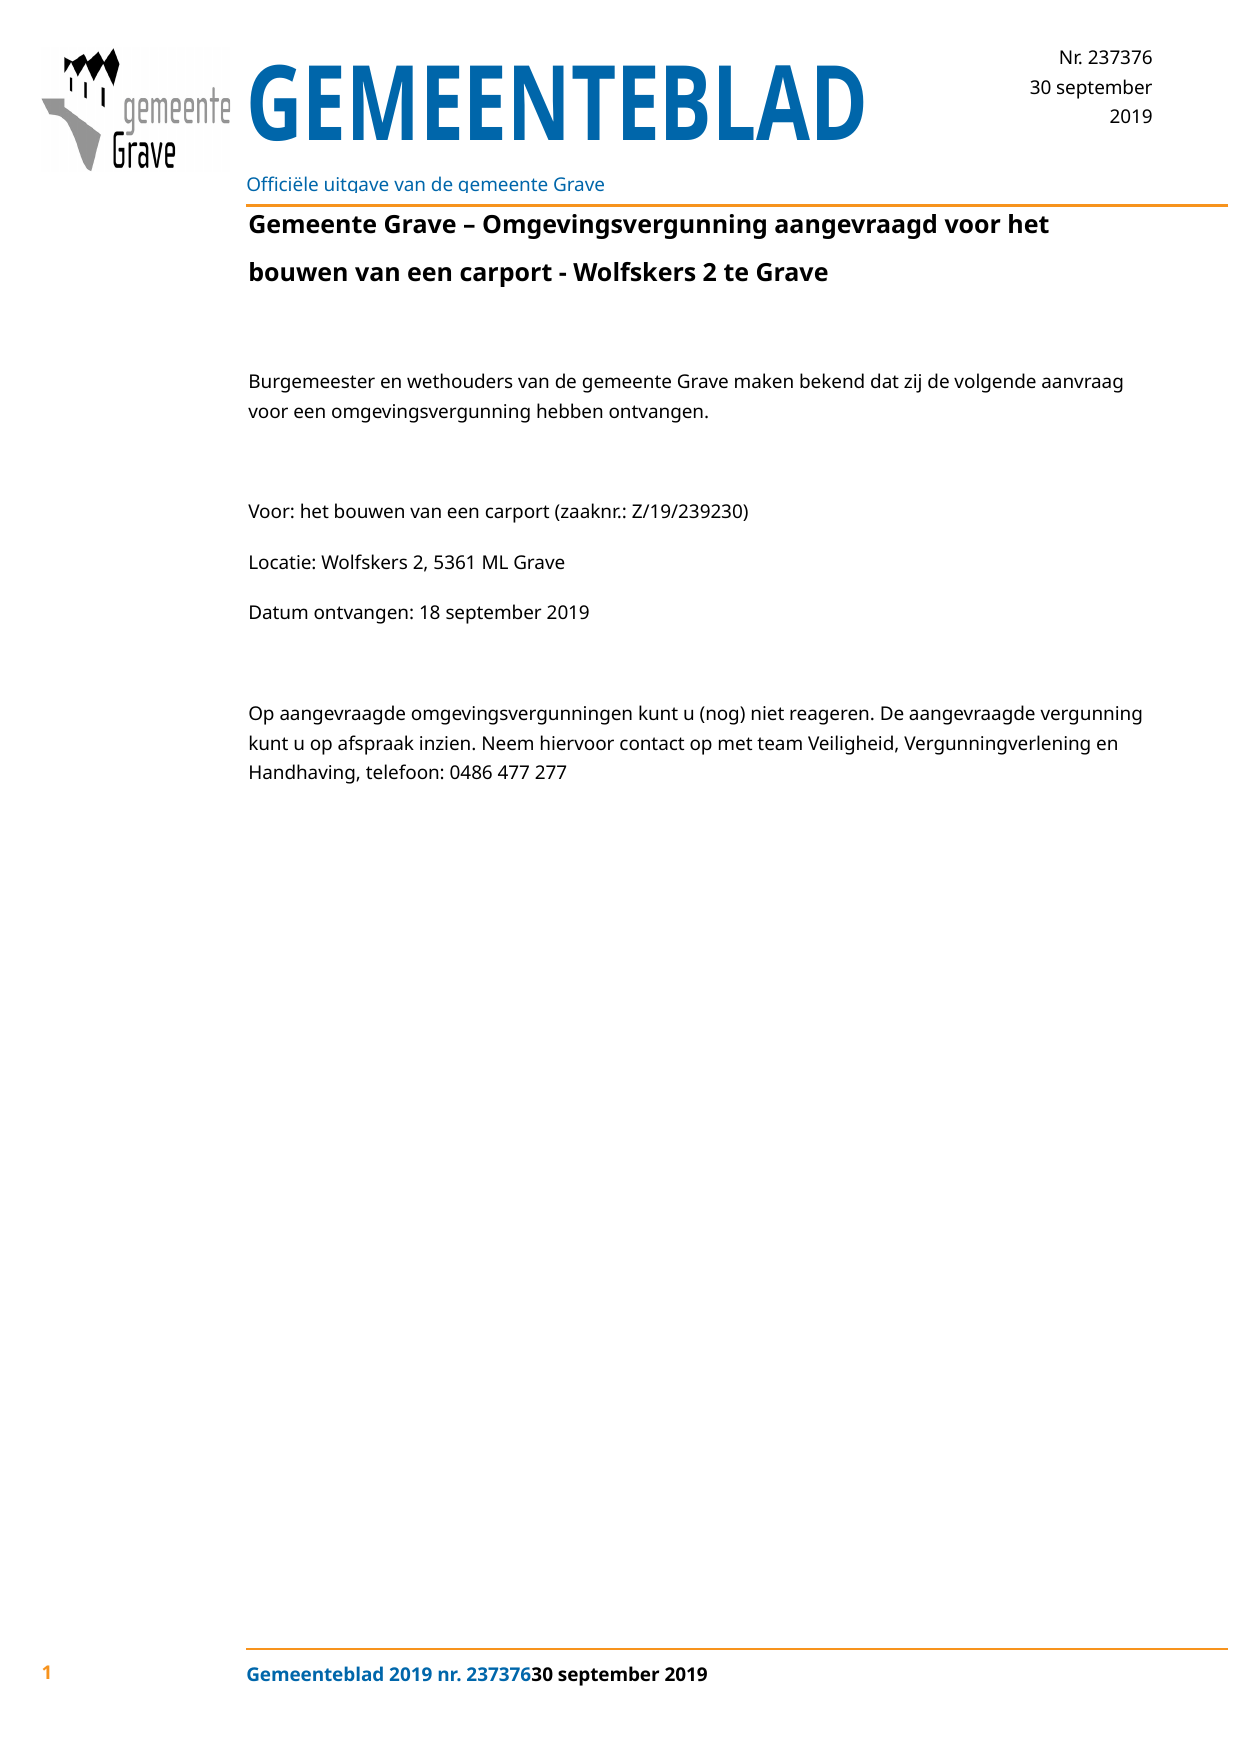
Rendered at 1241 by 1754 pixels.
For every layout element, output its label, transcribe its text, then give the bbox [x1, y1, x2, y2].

text Op aangevraagde omgevingsvergunningen kunt u (nog) niet reageren. De aangevraagde vergunning kunt u op afspraak inzien. Neem hiervoor contact op met team Veiligheid, Vergunningverlening en Handhaving, telefoon: 0486 477 277 [248, 700, 1152, 785]
text Datum ontvangen: 18 september 2019 [248, 599, 1152, 625]
picture [41, 47, 231, 172]
text Voor: het bouwen van een carport (zaaknr.: Z/19/239230) [248, 499, 1152, 524]
text Locatie: Wolfskers 2, 5361 ML Grave [248, 549, 1152, 575]
text Gemeente Grave – Omgevingsvergunning aangevraagd voor het bouwen van een carport - Wolfskers 2 te Grave [248, 207, 1152, 288]
text Burgemeester en wethouders van de gemeente Grave maken bekend dat zij de volgende aanvraag voor een omgevingsvergunning hebben ontvangen. [248, 368, 1152, 424]
